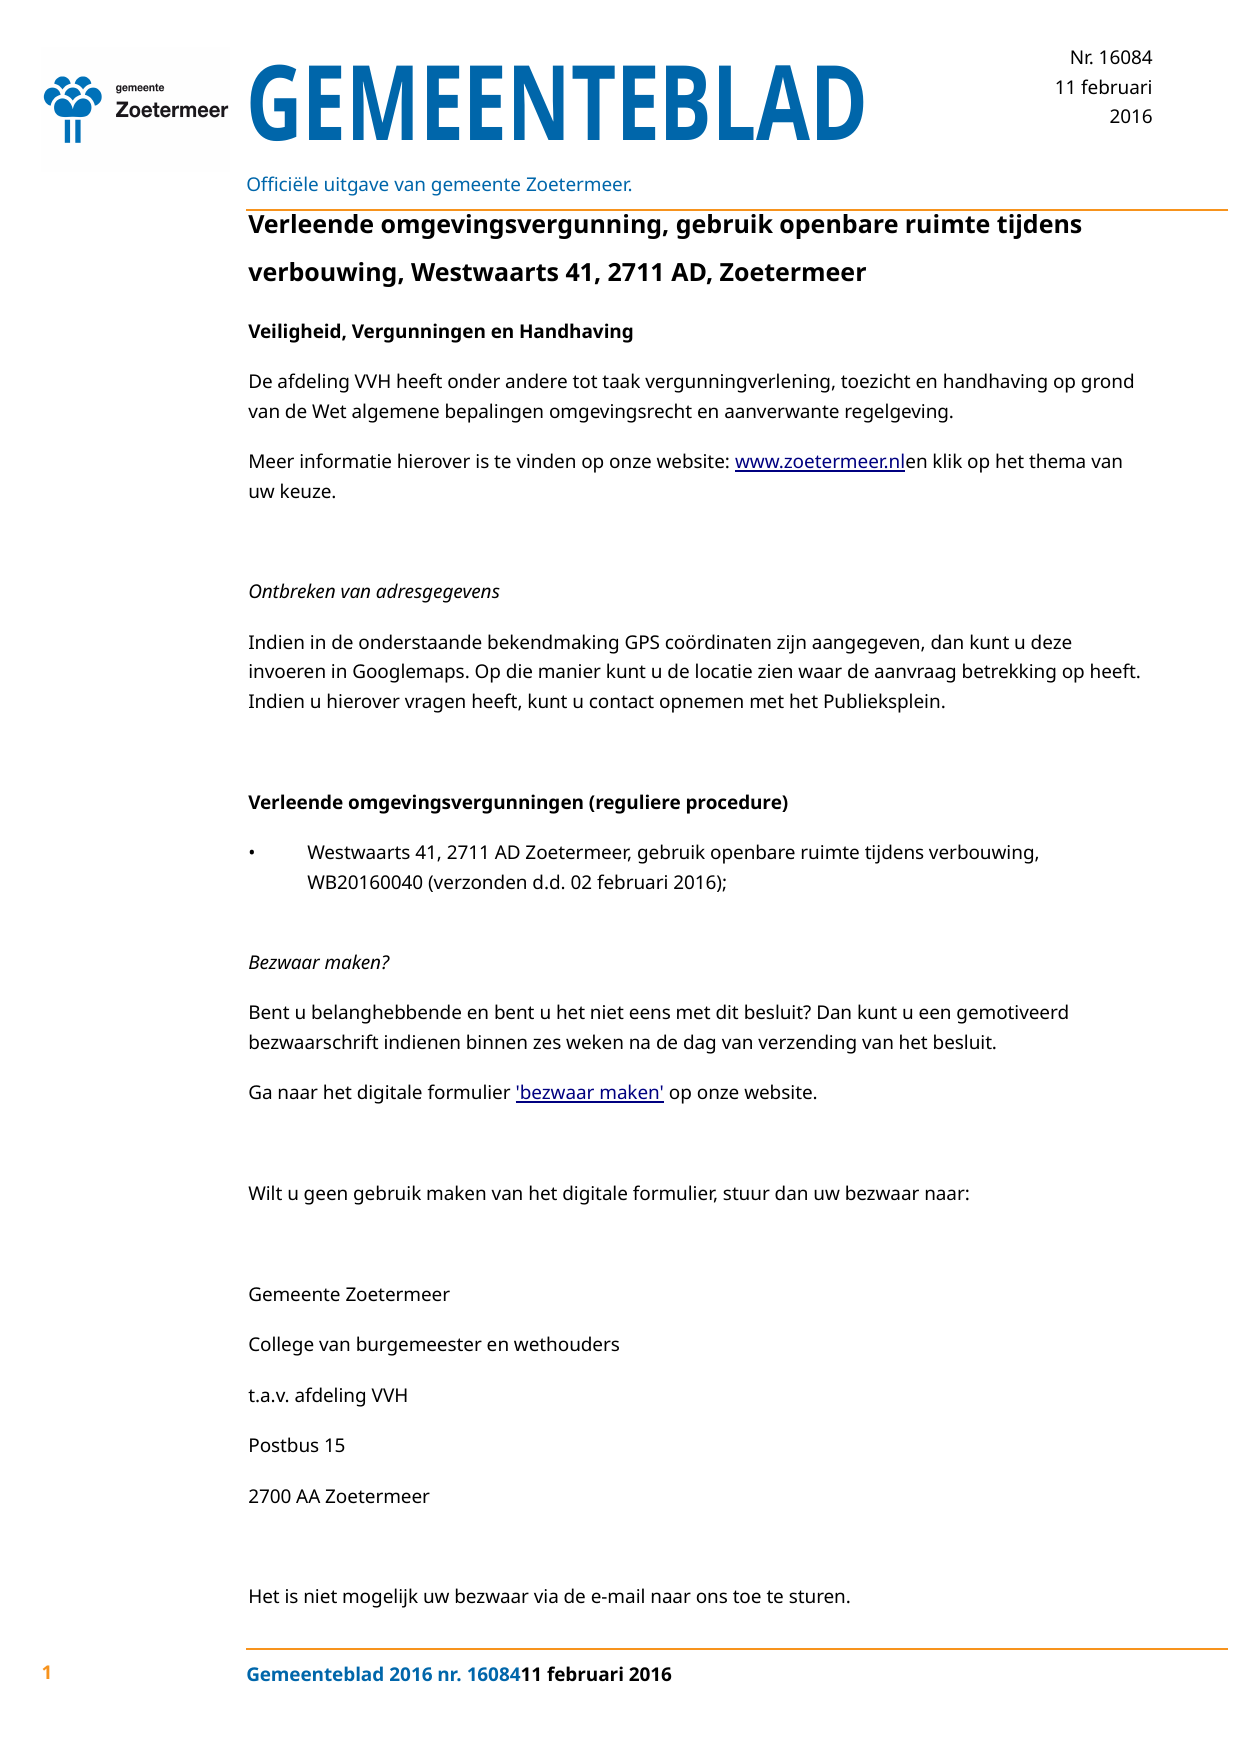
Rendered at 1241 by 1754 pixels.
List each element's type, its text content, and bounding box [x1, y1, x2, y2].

text t.a.v. afdeling VVH [248, 1382, 1152, 1408]
text Meer informatie hierover is te vinden op onze website: www.zoetermeer.nlen klik op het thema van uw keuze. [248, 448, 1152, 504]
text Gemeente Zoetermeer [248, 1281, 1152, 1307]
text Het is niet mogelijk uw bezwaar via de e-mail naar ons toe te sturen. [248, 1584, 1152, 1609]
text College van burgemeester en wethouders [248, 1332, 1152, 1357]
text Ga naar het digitale formulier 'bezwaar maken' op onze website. [248, 1079, 1152, 1105]
text Verleende omgevingsvergunning, gebruik openbare ruimte tijdens verbouwing, Westwaarts 41, 2711 AD, Zoetermeer [248, 211, 1152, 288]
text Indien in de onderstaande bekendmaking GPS coördinaten zijn aangegeven, dan kunt u deze invoeren in Googlemaps. Op die manier kunt u de locatie zien waar de aanvraag betrekking op heeft. Indien u hierover vragen heeft, kunt u contact opnemen met het Publieksplein. [248, 629, 1152, 714]
text 2700 AA Zoetermeer [248, 1483, 1152, 1509]
text Bent u belanghebbende en bent u het niet eens met dit besluit? Dan kunt u een gemotiveerd bezwaarschrift indienen binnen zes weken na de dag van verzending van het besluit. [248, 999, 1152, 1055]
text Bezwaar maken? [248, 949, 1152, 975]
text Ontbreken van adresgegevens [248, 579, 1152, 604]
picture [41, 47, 231, 172]
text Wilt u geen gebruik maken van het digitale formulier, stuur dan uw bezwaar naar: [248, 1180, 1152, 1206]
text Postbus 15 [248, 1432, 1152, 1458]
text Veiligheid, Vergunningen en Handhaving [248, 318, 1152, 344]
text De afdeling VVH heeft onder andere tot taak vergunningverlening, toezicht en handhaving op grond van de Wet algemene bepalingen omgevingsrecht en aanverwante regelgeving. [248, 368, 1152, 424]
list Westwaarts 41, 2711 AD Zoetermeer, gebruik openbare ruimte tijdens verbouwing, WB20160040 (verzonden d.d. 02 februari 2016); [248, 839, 1152, 895]
text Verleende omgevingsvergunningen (reguliere procedure) [248, 789, 1152, 815]
